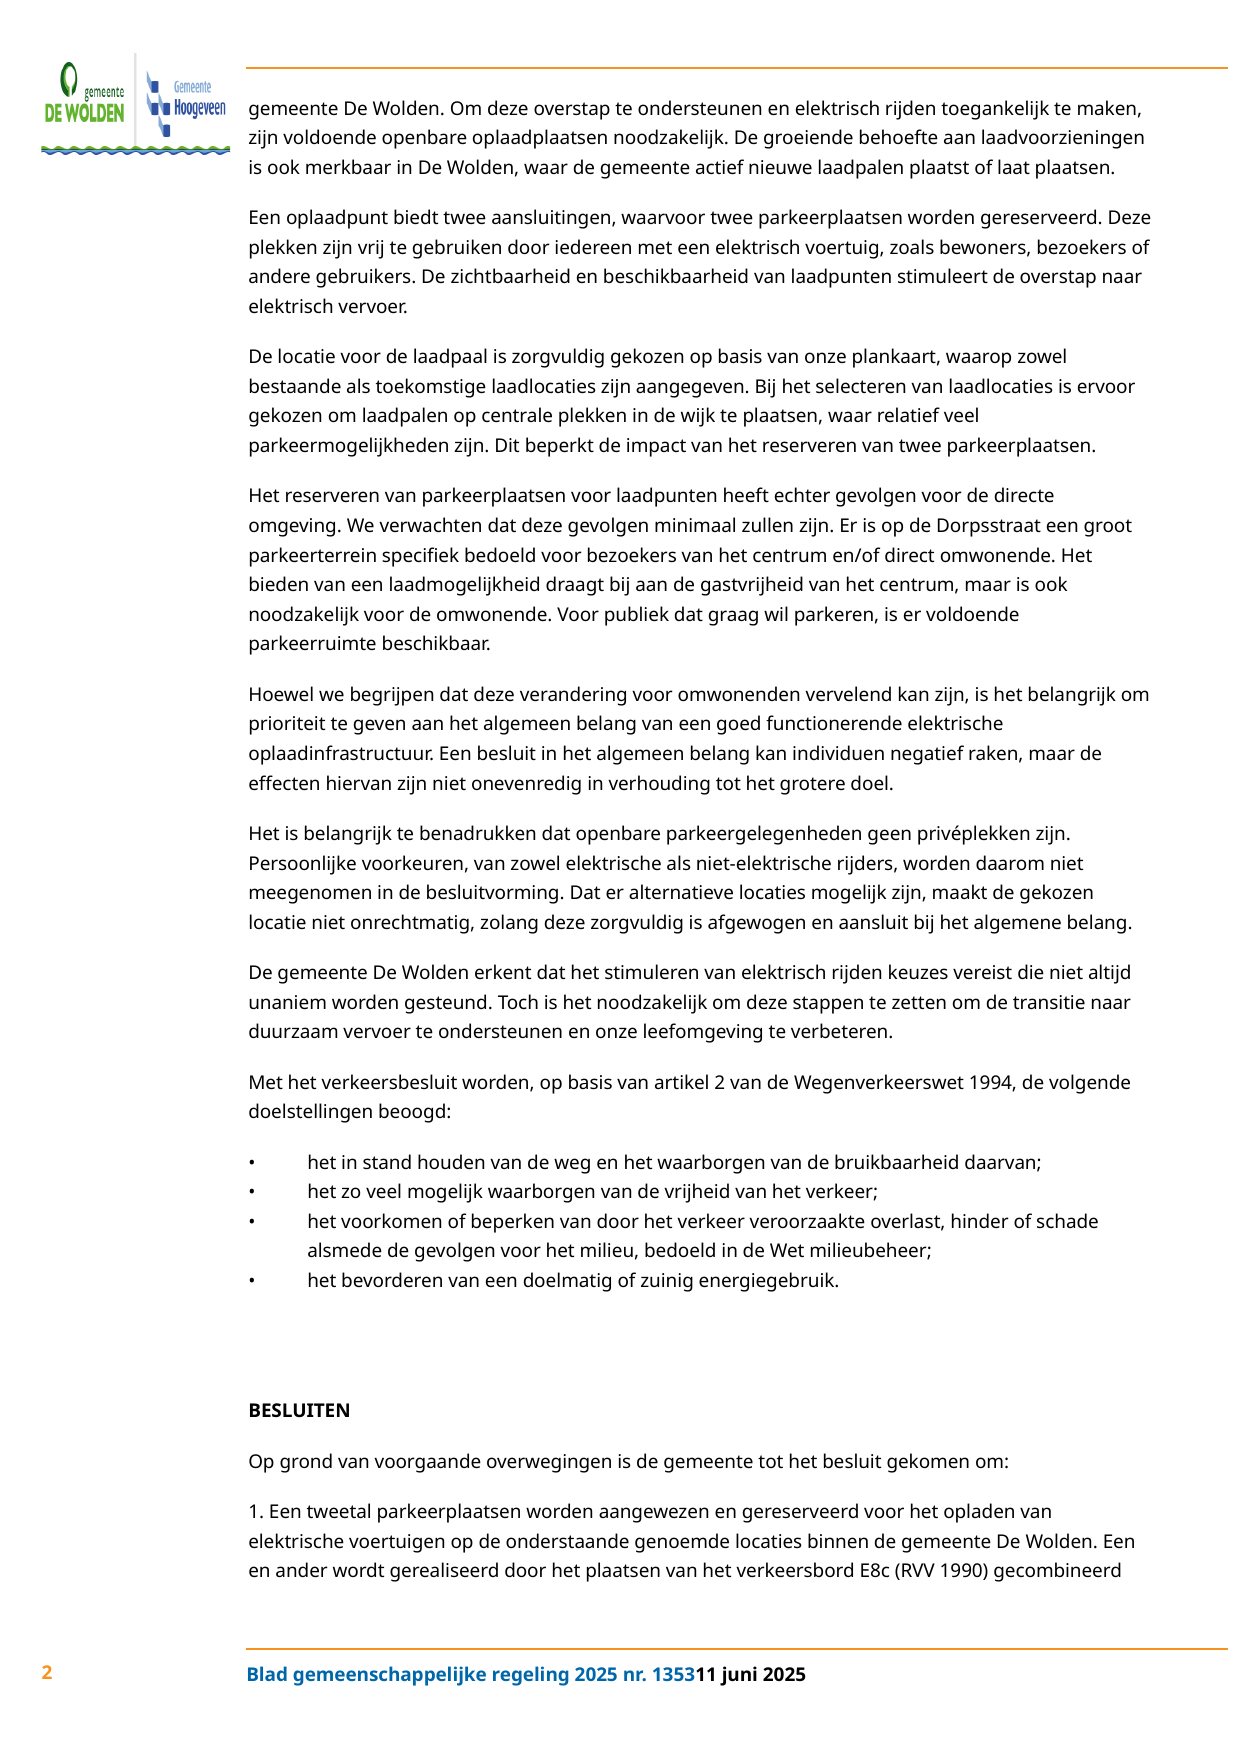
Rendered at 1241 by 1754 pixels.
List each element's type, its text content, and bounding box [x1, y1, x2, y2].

list het zo veel mogelijk waarborgen van de vrijheid van het verkeer; [248, 1178, 1152, 1204]
text Een oplaadpunt biedt twee aansluitingen, waarvoor twee parkeerplaatsen worden gereserveerd. Deze plekken zijn vrij te gebruiken door iedereen met een elektrisch voertuig, zoals bewoners, bezoekers of andere gebruikers. De zichtbaarheid en beschikbaarheid van laadpunten stimuleert de overstap naar elektrisch vervoer. [248, 204, 1152, 319]
text De gemeente De Wolden erkent dat het stimuleren van elektrisch rijden keuzes vereist die niet altijd unaniem worden gesteund. Toch is het noodzakelijk om deze stappen te zetten om de transitie naar duurzaam vervoer te ondersteunen en onze leefomgeving te verbeteren. [248, 959, 1152, 1044]
text Het reserveren van parkeerplaatsen voor laadpunten heeft echter gevolgen voor de directe omgeving. We verwachten dat deze gevolgen minimaal zullen zijn. Er is op de Dorpsstraat een groot parkeerterrein specifiek bedoeld voor bezoekers van het centrum en/of direct omwonende. Het bieden van een laadmogelijkheid draagt bij aan de gastvrijheid van het centrum, maar is ook noodzakelijk voor de omwonende. Voor publiek dat graag wil parkeren, is er voldoende parkeerruimte beschikbaar. [248, 483, 1152, 656]
list het bevorderen van een doelmatig of zuinig energiegebruik. [248, 1267, 1152, 1293]
text Het is belangrijk te benadrukken dat openbare parkeergelegenheden geen privéplekken zijn. Persoonlijke voorkeuren, van zowel elektrische als niet-elektrische rijders, worden daarom niet meegenomen in de besluitvorming. Dat er alternatieve locaties mogelijk zijn, maakt de gekozen locatie niet onrechtmatig, zolang deze zorgvuldig is afgewogen en aansluit bij het algemene belang. [248, 820, 1152, 935]
picture [41, 47, 231, 172]
text Hoewel we begrijpen dat deze verandering voor omwonenden vervelend kan zijn, is het belangrijk om prioriteit te geven aan het algemeen belang van een goed functionerende elektrische oplaadinfrastructuur. Een besluit in het algemeen belang kan individuen negatief raken, maar de effecten hiervan zijn niet onevenredig in verhouding tot het grotere doel. [248, 681, 1152, 796]
text BESLUITEN [248, 1398, 1152, 1423]
text 1. Een tweetal parkeerplaatsen worden aangewezen en gereserveerd voor het opladen van elektrische voertuigen op de onderstaande genoemde locaties binnen de gemeente De Wolden. Een en ander wordt gerealiseerd door het plaatsen van het verkeersbord E8c (RVV 1990) gecombineerd [248, 1498, 1152, 1583]
list het in stand houden van de weg en het waarborgen van de bruikbaarheid daarvan; [248, 1149, 1152, 1175]
text De locatie voor de laadpaal is zorgvuldig gekozen op basis van onze plankaart, waarop zowel bestaande als toekomstige laadlocaties zijn aangegeven. Bij het selecteren van laadlocaties is ervoor gekozen om laadpalen op centrale plekken in de wijk te plaatsen, waar relatief veel parkeermogelijkheden zijn. Dit beperkt de impact van het reserveren van twee parkeerplaatsen. [248, 343, 1152, 458]
list het voorkomen of beperken van door het verkeer veroorzaakte overlast, hinder of schade alsmede de gevolgen voor het milieu, bedoeld in de Wet milieubeheer; [248, 1208, 1152, 1263]
text Op grond van voorgaande overwegingen is de gemeente tot het besluit gekomen om: [248, 1448, 1152, 1474]
text gemeente De Wolden. Om deze overstap te ondersteunen en elektrisch rijden toegankelijk te maken, zijn voldoende openbare oplaadplaatsen noodzakelijk. De groeiende behoefte aan laadvoorzieningen is ook merkbaar in De Wolden, waar de gemeente actief nieuwe laadpalen plaatst of laat plaatsen. [248, 95, 1152, 180]
text Met het verkeersbesluit worden, op basis van artikel 2 van de Wegenverkeerswet 1994, de volgende doelstellingen beoogd: [248, 1069, 1152, 1124]
